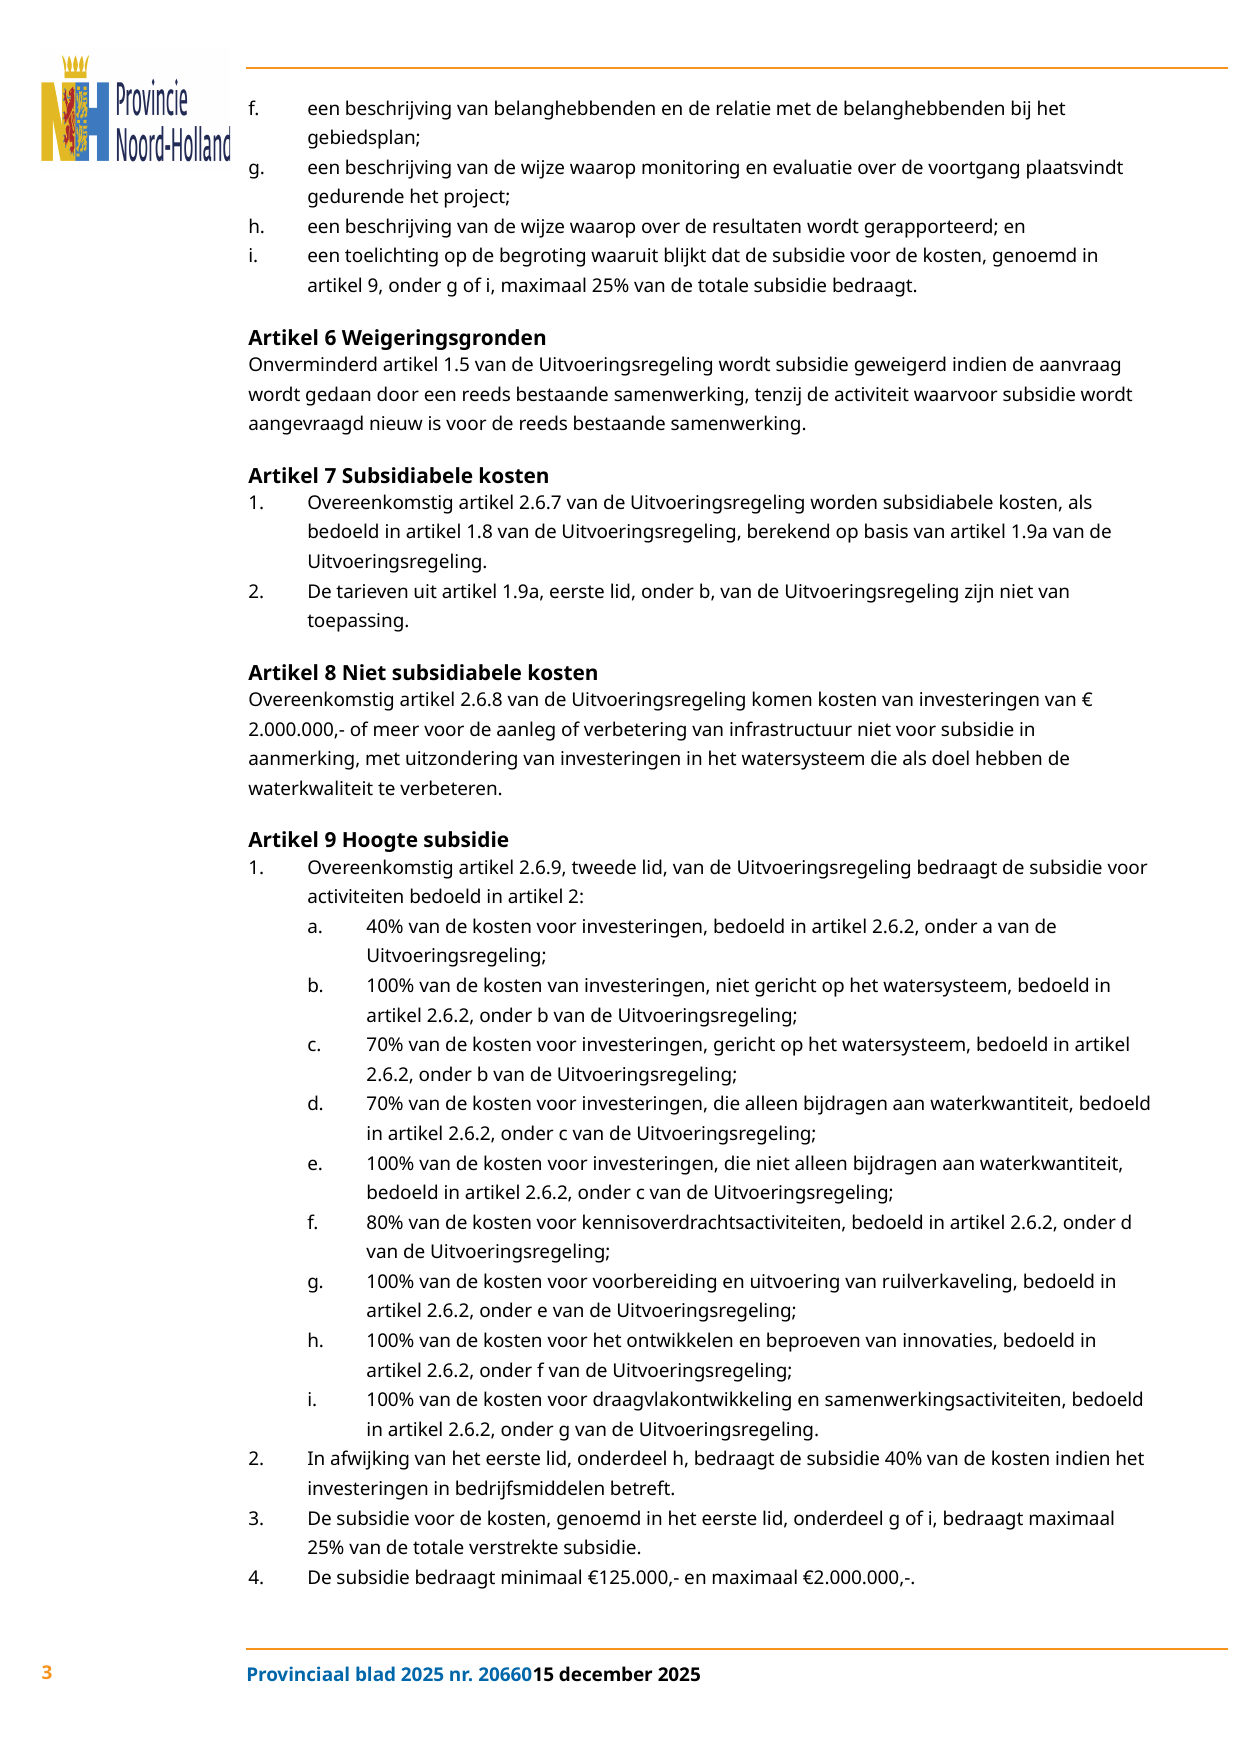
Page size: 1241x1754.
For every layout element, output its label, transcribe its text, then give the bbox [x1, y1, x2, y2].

list 100% van de kosten voor investeringen, die niet alleen bijdragen aan waterkwantiteit, bedoeld in artikel 2.6.2, onder c van de Uitvoeringsregeling; [307, 1150, 1152, 1205]
list een toelichting op de begroting waaruit blijkt dat de subsidie voor de kosten, genoemd in artikel 9, onder g of i, maximaal 25% van de totale subsidie bedraagt. [248, 243, 1152, 298]
list 80% van de kosten voor kennisoverdrachtsactiviteiten, bedoeld in artikel 2.6.2, onder d van de Uitvoeringsregeling; [307, 1209, 1152, 1264]
list De subsidie bedraagt minimaal €125.000,- en maximaal €2.000.000,-. [248, 1564, 1152, 1590]
text Artikel 9 Hoogte subsidie [248, 826, 1152, 854]
list een beschrijving van de wijze waarop monitoring en evaluatie over de voortgang plaatsvindt gedurende het project; [248, 154, 1152, 209]
list 40% van de kosten voor investeringen, bedoeld in artikel 2.6.2, onder a van de Uitvoeringsregeling; [307, 913, 1152, 968]
list 100% van de kosten voor voorbereiding en uitvoering van ruilverkaveling, bedoeld in artikel 2.6.2, onder e van de Uitvoeringsregeling; [307, 1268, 1152, 1323]
list Overeenkomstig artikel 2.6.7 van de Uitvoeringsregeling worden subsidiabele kosten, als bedoeld in artikel 1.8 van de Uitvoeringsregeling, berekend op basis van artikel 1.9a van de Uitvoeringsregeling. [248, 489, 1152, 574]
list De tarieven uit artikel 1.9a, eerste lid, onder b, van de Uitvoeringsregeling zijn niet van toepassing. [248, 578, 1152, 633]
text Artikel 6 Weigeringsgronden [248, 323, 1152, 351]
list In afwijking van het eerste lid, onderdeel h, bedraagt de subsidie 40% van de kosten indien het investeringen in bedrijfsmiddelen betreft. [248, 1446, 1152, 1501]
list De subsidie voor de kosten, genoemd in het eerste lid, onderdeel g of i, bedraagt maximaal 25% van de totale verstrekte subsidie. [248, 1505, 1152, 1560]
text Overeenkomstig artikel 2.6.8 van de Uitvoeringsregeling komen kosten van investeringen van € 2.000.000,- of meer voor de aanleg of verbetering van infrastructuur niet voor subsidie in aanmerking, met uitzondering van investeringen in het watersysteem die als doel hebben de waterkwaliteit te verbeteren. [248, 686, 1152, 801]
list 70% van de kosten voor investeringen, gericht op het watersysteem, bedoeld in artikel 2.6.2, onder b van de Uitvoeringsregeling; [307, 1031, 1152, 1087]
list een beschrijving van belanghebbenden en de relatie met de belanghebbenden bij het gebiedsplan; [248, 95, 1152, 150]
text Artikel 8 Niet subsidiabele kosten [248, 658, 1152, 686]
list 100% van de kosten van investeringen, niet gericht op het watersysteem, bedoeld in artikel 2.6.2, onder b van de Uitvoeringsregeling; [307, 972, 1152, 1028]
list Overeenkomstig artikel 2.6.9, tweede lid, van de Uitvoeringsregeling bedraagt de subsidie voor activiteiten bedoeld in artikel 2: [248, 854, 1152, 909]
picture [41, 47, 231, 172]
list 100% van de kosten voor het ontwikkelen en beproeven van innovaties, bedoeld in artikel 2.6.2, onder f van de Uitvoeringsregeling; [307, 1327, 1152, 1383]
list een beschrijving van de wijze waarop over de resultaten wordt gerapporteerd; en [248, 213, 1152, 239]
list 100% van de kosten voor draagvlakontwikkeling en samenwerkingsactiviteiten, bedoeld in artikel 2.6.2, onder g van de Uitvoeringsregeling. [307, 1386, 1152, 1442]
text Artikel 7 Subsidiabele kosten [248, 461, 1152, 489]
list 70% van de kosten voor investeringen, die alleen bijdragen aan waterkwantiteit, bedoeld in artikel 2.6.2, onder c van de Uitvoeringsregeling; [307, 1091, 1152, 1146]
text Onverminderd artikel 1.5 van de Uitvoeringsregeling wordt subsidie geweigerd indien de aanvraag wordt gedaan door een reeds bestaande samenwerking, tenzij de activiteit waarvoor subsidie wordt aangevraagd nieuw is voor de reeds bestaande samenwerking. [248, 351, 1152, 436]
